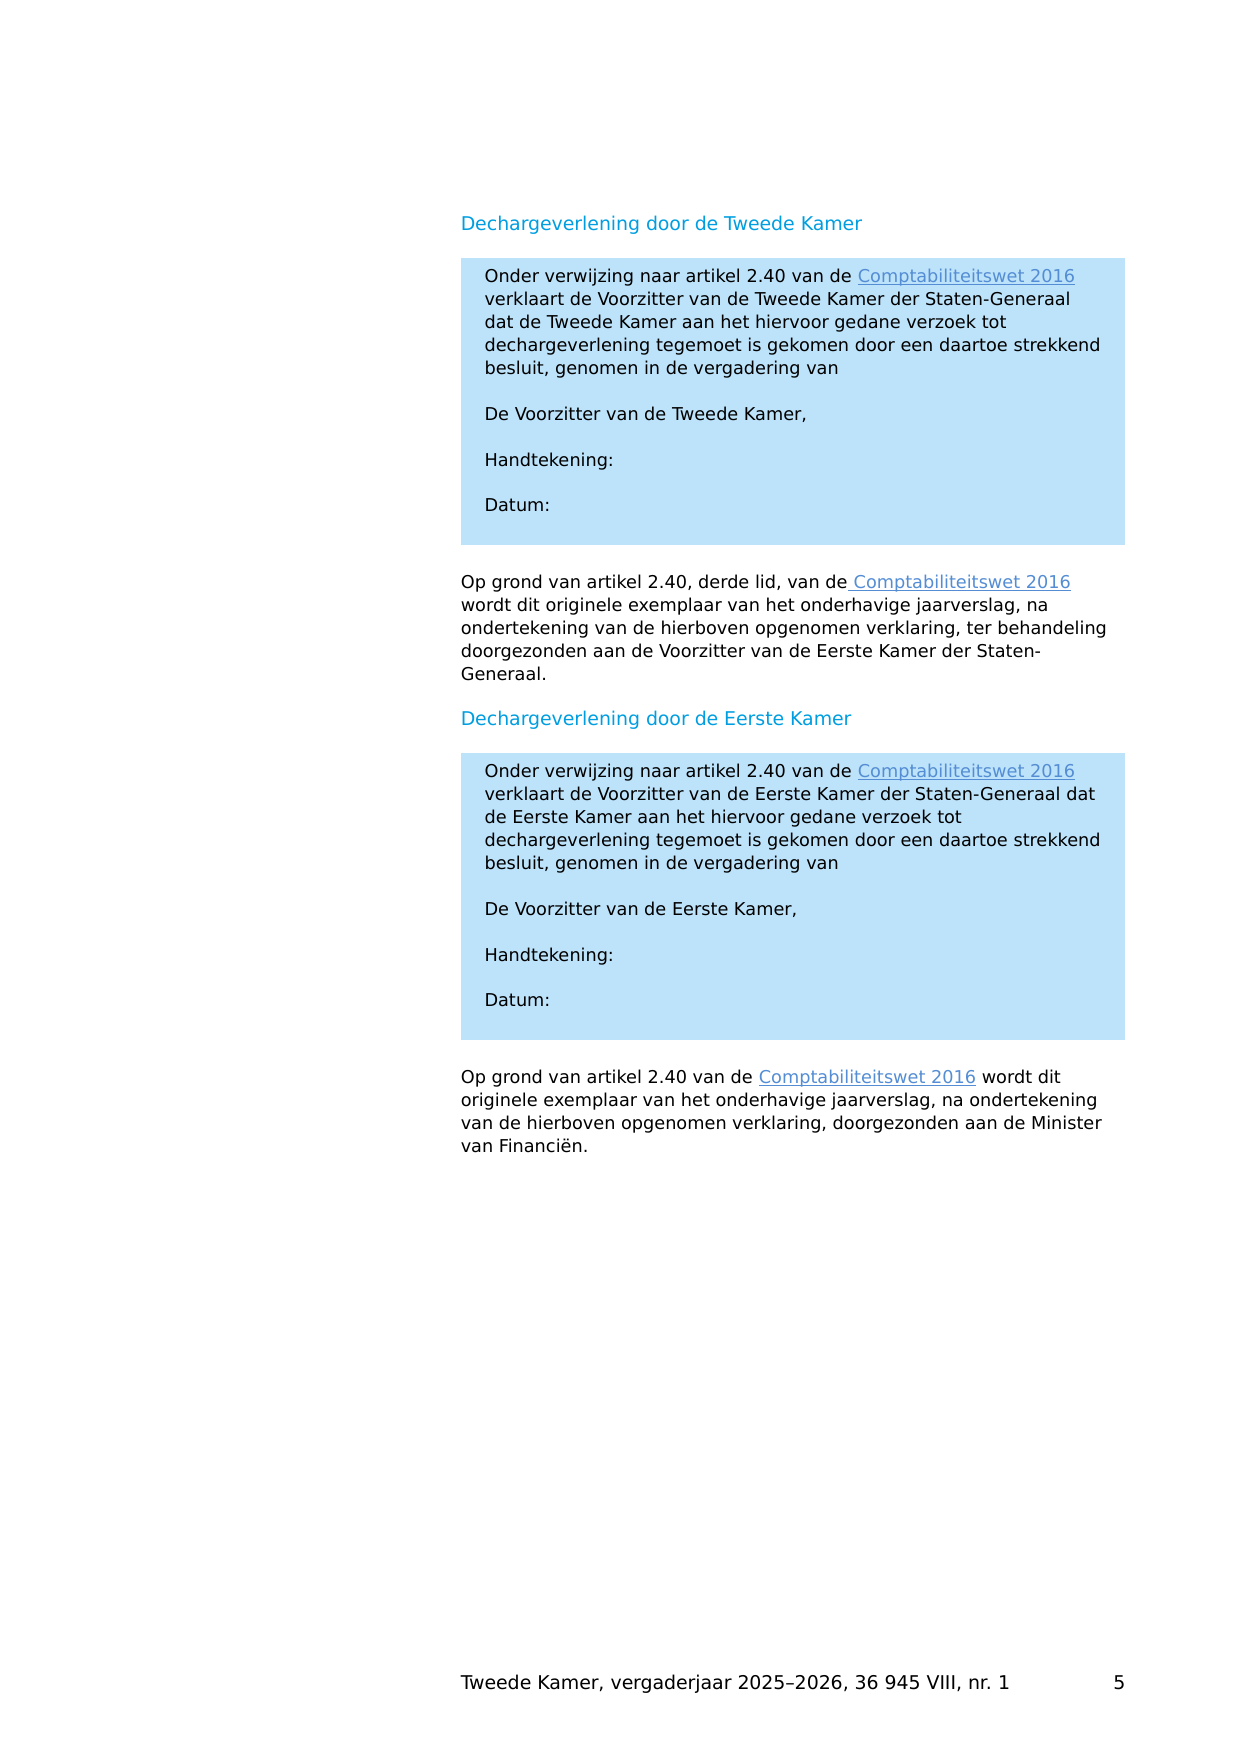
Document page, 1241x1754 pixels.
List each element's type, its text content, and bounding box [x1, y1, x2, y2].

title Dechargeverlening door de Eerste Kamer [461, 708, 1125, 730]
table_header Onder verwijzing naar artikel 2.40 van de Comptabiliteitswet 2016 verklaart de Voorzitter van de Eerste Kamer der Staten-Generaal dat de Eerste Kamer aan het hiervoor gedane verzoek tot dechargeverlening tegemoet is gekomen door een daartoe strekkend besluit, genomen in de vergadering van De Voorzitter van de Eerste Kamer, Handtekening: Datum: [461, 753, 1125, 1040]
text Op grond van artikel 2.40, derde lid, van de Comptabiliteitswet 2016 wordt dit originele exemplaar van het onderhavige jaarverslag, na ondertekening van de hierboven opgenomen verklaring, ter behandeling doorgezonden aan de Voorzitter van de Eerste Kamer der Staten-Generaal. [461, 570, 1125, 685]
title Dechargeverlening door de Tweede Kamer [461, 213, 1125, 235]
text Op grond van artikel 2.40 van de Comptabiliteitswet 2016 wordt dit originele exemplaar van het onderhavige jaarverslag, na ondertekening van de hierboven opgenomen verklaring, doorgezonden aan de Minister van Financiën. [461, 1065, 1125, 1157]
table_header Onder verwijzing naar artikel 2.40 van de Comptabiliteitswet 2016 verklaart de Voorzitter van de Tweede Kamer der Staten-Generaal dat de Tweede Kamer aan het hiervoor gedane verzoek tot dechargeverlening tegemoet is gekomen door een daartoe strekkend besluit, genomen in de vergadering van De Voorzitter van de Tweede Kamer, Handtekening: Datum: [461, 258, 1125, 545]
